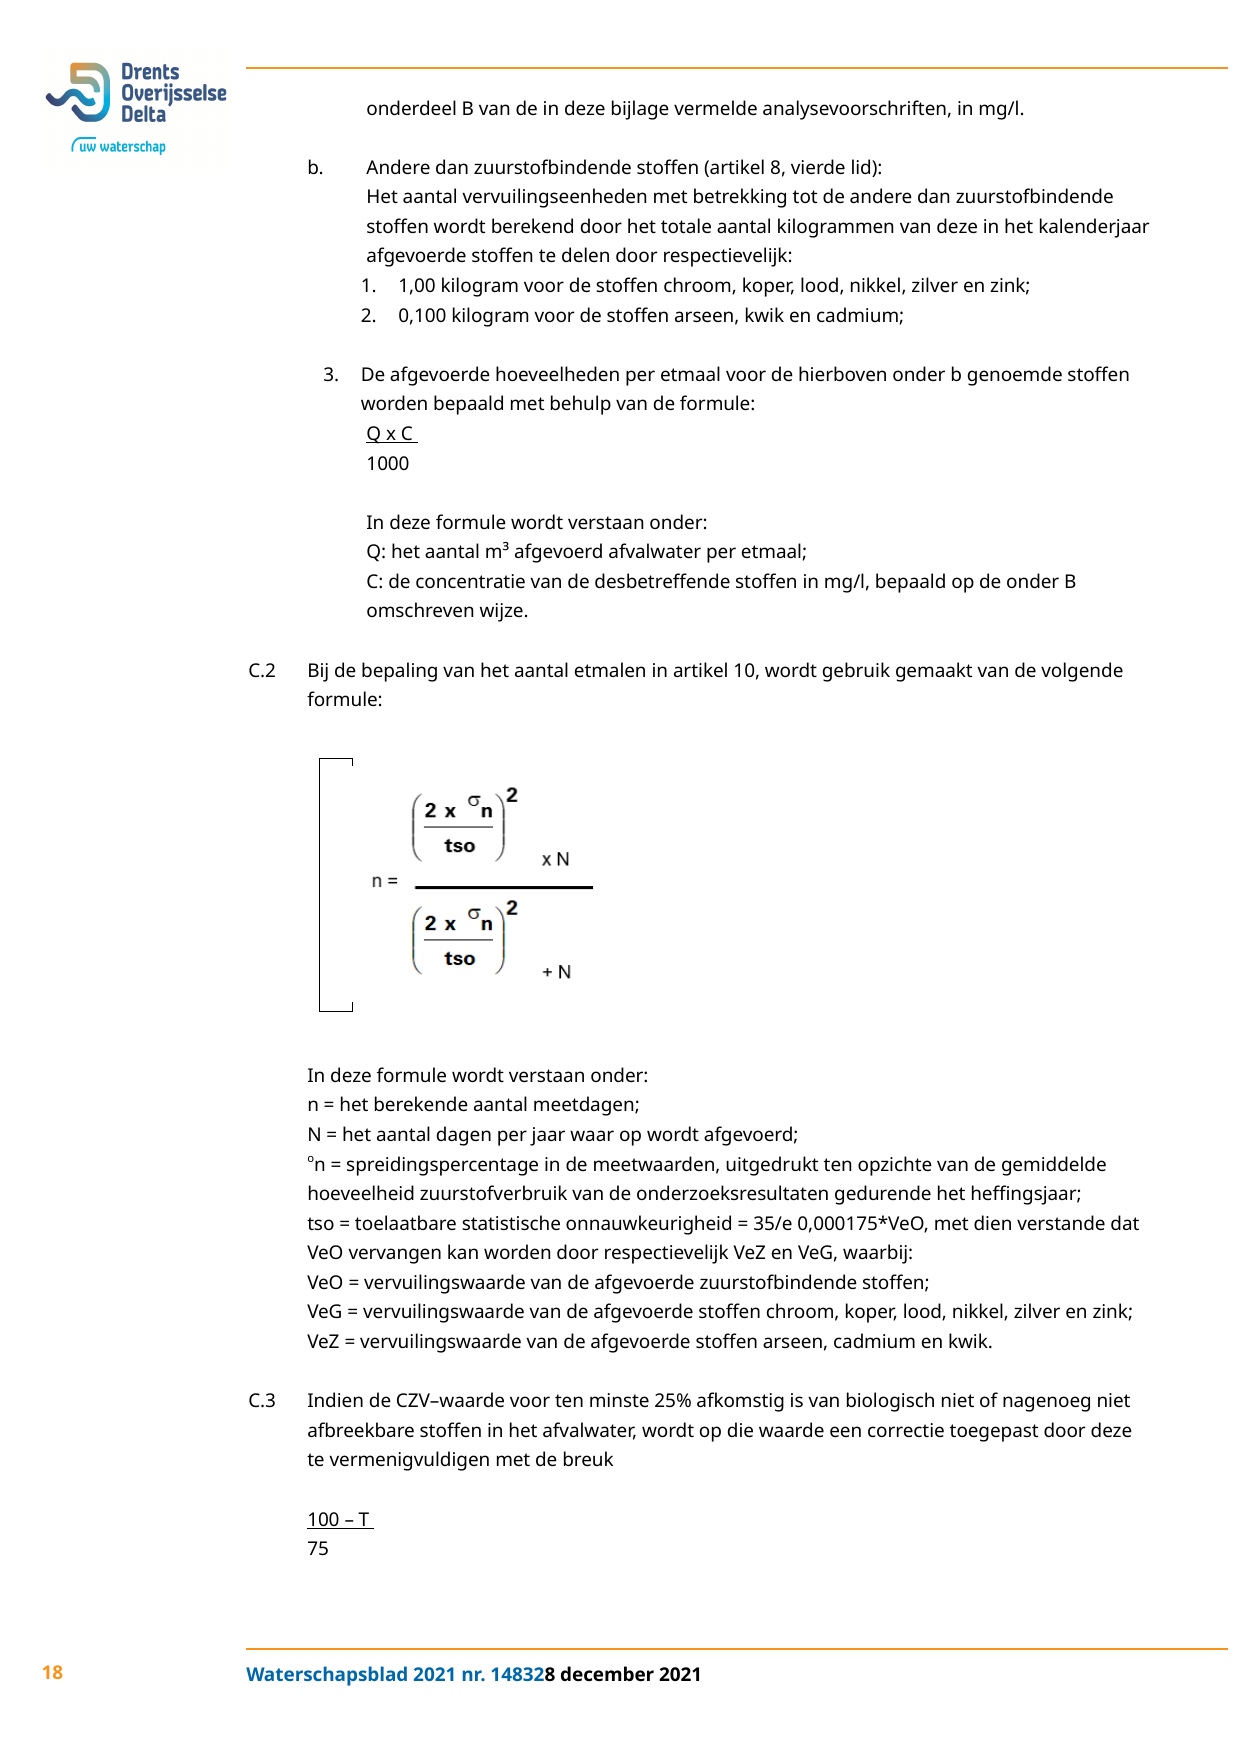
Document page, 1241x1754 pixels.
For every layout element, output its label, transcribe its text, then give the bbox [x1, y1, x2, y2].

list VeO = vervuilingswaarde van de afgevoerde zuurstofbindende stoffen; [248, 1269, 1152, 1295]
list C: de concentratie van de desbetreffende stoffen in mg/l, bepaald op de onder B omschreven wijze. [307, 568, 1152, 623]
picture [41, 47, 231, 172]
list on = spreidingspercentage in de meetwaarden, uitgedrukt ten opzichte van de gemiddelde hoeveelheid zuurstofverbruik van de onderzoeksresultaten gedurende het heffingsjaar; [248, 1151, 1152, 1206]
list 1000 [307, 450, 1152, 476]
list De afgevoerde hoeveelheden per etmaal voor de hierboven onder b genoemde stoffen worden bepaald met behulp van de formule: [323, 361, 1152, 416]
list 75 [248, 1535, 1152, 1561]
list Bij de bepaling van het aantal etmalen in artikel 10, wordt gebruik gemaakt van de volgende formule: [248, 657, 1152, 712]
picture [327, 766, 624, 1002]
list In deze formule wordt verstaan onder: [248, 1062, 1152, 1088]
list VeZ = vervuilingswaarde van de afgevoerde stoffen arseen, cadmium en kwik. [248, 1328, 1152, 1354]
list Indien de CZV–waarde voor ten minste 25% afkomstig is van biologisch niet of nagenoeg niet afbreekbare stoffen in het afvalwater, wordt op die waarde een correctie toegepast door deze te vermenigvuldigen met de breuk [248, 1387, 1152, 1472]
list Andere dan zuurstofbindende stoffen (artikel 8, vierde lid): [307, 154, 1152, 180]
list onderdeel B van de in deze bijlage vermelde analysevoorschriften, in mg/l. [307, 95, 1152, 121]
list Het aantal vervuilingseenheden met betrekking tot de andere dan zuurstofbindende stoffen wordt berekend door het totale aantal kilogrammen van deze in het kalenderjaar afgevoerde stoffen te delen door respectievelijk: [307, 183, 1152, 268]
list Q x C [307, 420, 1152, 446]
list 1,00 kilogram voor de stoffen chroom, koper, lood, nikkel, zilver en zink; [361, 272, 1152, 298]
list VeG = vervuilingswaarde van de afgevoerde stoffen chroom, koper, lood, nikkel, zilver en zink; [248, 1299, 1152, 1324]
list tso = toelaatbare statistische onnauwkeurigheid = 35/e 0,000175*VeO, met dien verstande dat VeO vervangen kan worden door respectievelijk VeZ en VeG, waarbij: [248, 1210, 1152, 1265]
list N = het aantal dagen per jaar waar op wordt afgevoerd; [248, 1121, 1152, 1147]
list Q: het aantal m³ afgevoerd afvalwater per etmaal; [307, 538, 1152, 564]
list 0,100 kilogram voor de stoffen arseen, kwik en cadmium; [361, 302, 1152, 328]
list n = het berekende aantal meetdagen; [248, 1092, 1152, 1117]
list In deze formule wordt verstaan onder: [307, 509, 1152, 535]
list 100 – T [248, 1506, 1152, 1531]
